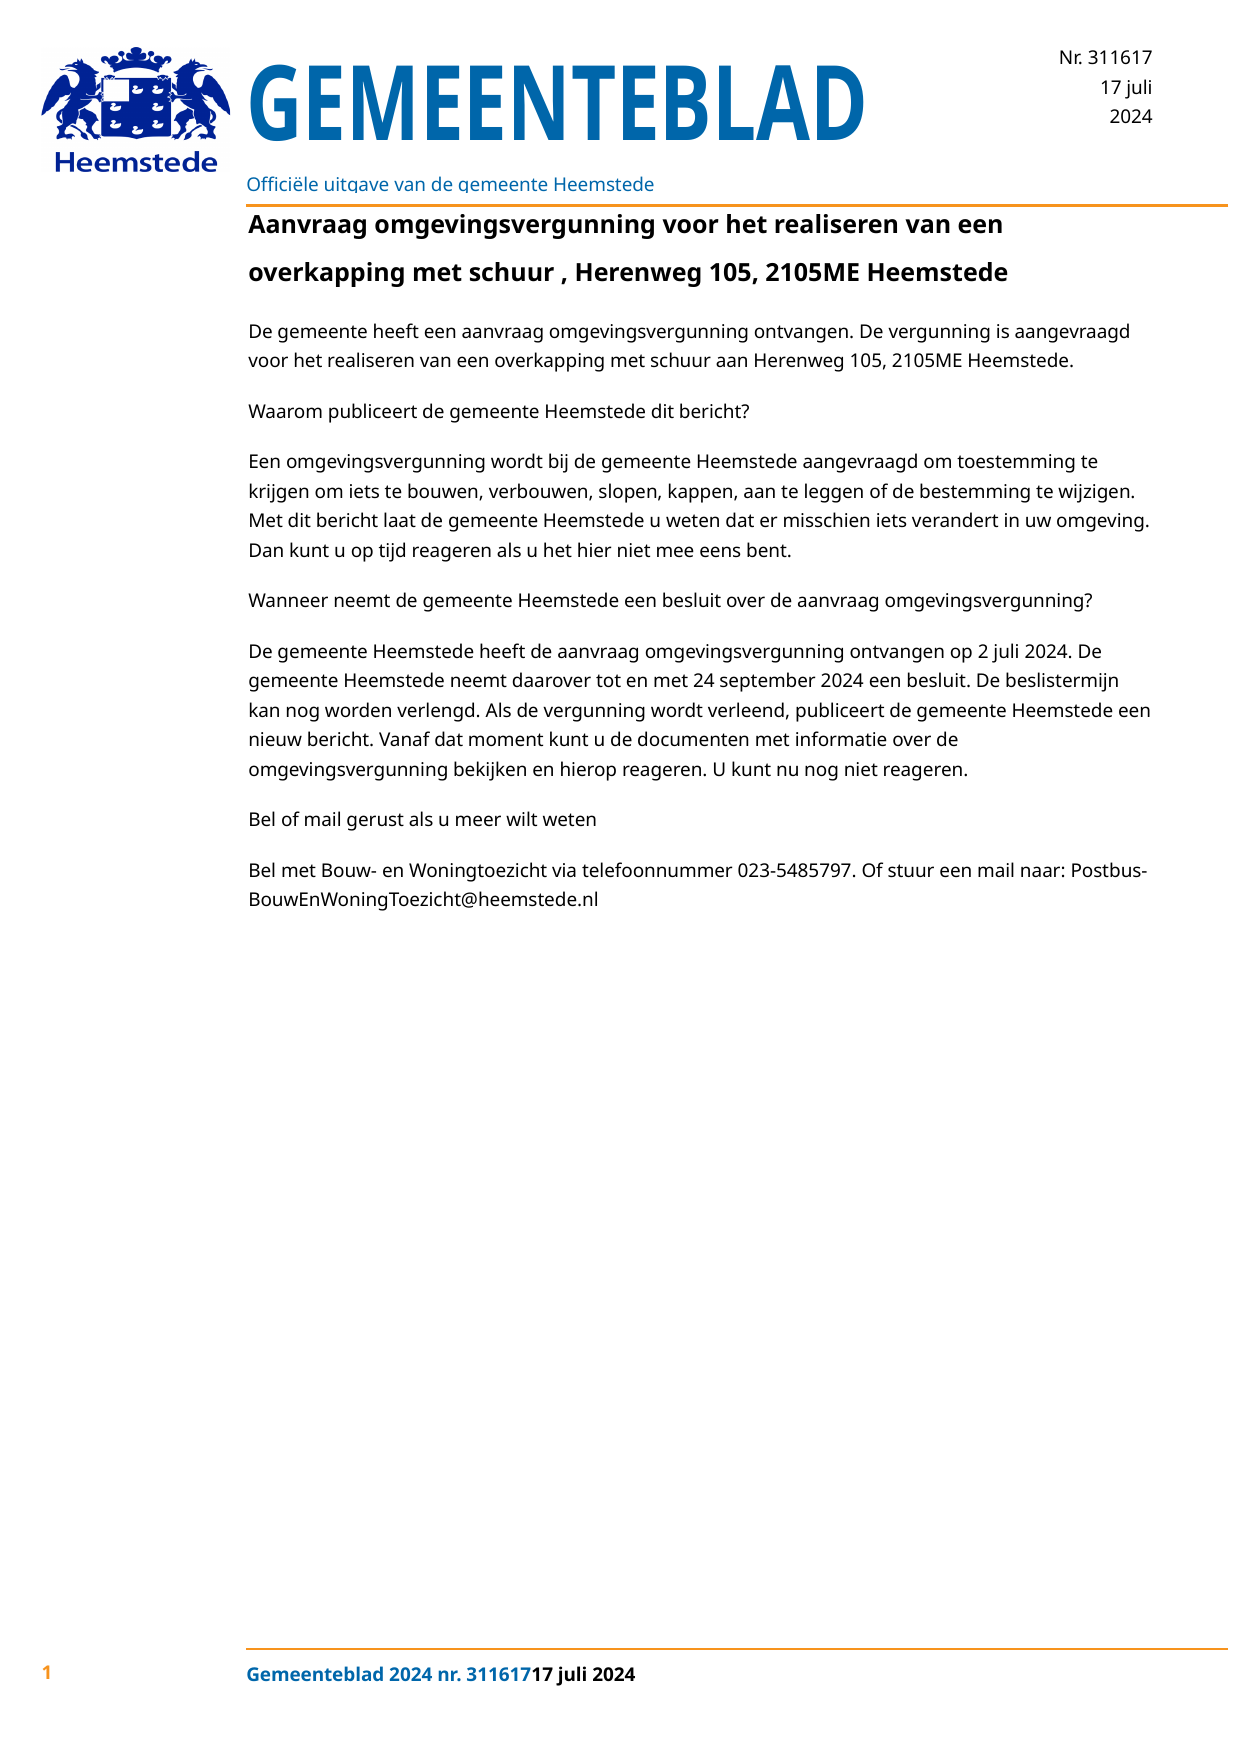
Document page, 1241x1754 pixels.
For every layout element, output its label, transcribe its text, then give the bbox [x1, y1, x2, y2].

text Bel met Bouw- en Woningtoezicht via telefoonnummer 023-5485797. Of stuur een mail naar: Postbus-BouwEnWoningToezicht@heemstede.nl [248, 857, 1152, 912]
picture [41, 47, 231, 172]
text De gemeente heeft een aanvraag omgevingsvergunning ontvangen. De vergunning is aangevraagd voor het realiseren van een overkapping met schuur aan Herenweg 105, 2105ME Heemstede. [248, 318, 1152, 373]
text De gemeente Heemstede heeft de aanvraag omgevingsvergunning ontvangen op 2 juli 2024. De gemeente Heemstede neemt daarover tot en met 24 september 2024 een besluit. De beslistermijn kan nog worden verlengd. Als de vergunning wordt verleend, publiceert de gemeente Heemstede een nieuw bericht. Vanaf dat moment kunt u de documenten met informatie over de omgevingsvergunning bekijken en hierop reageren. U kunt nu nog niet reageren. [248, 638, 1152, 782]
text Wanneer neemt de gemeente Heemstede een besluit over de aanvraag omgevingsvergunning? [248, 587, 1152, 613]
text Waarom publiceert de gemeente Heemstede dit bericht? [248, 398, 1152, 424]
text Een omgevingsvergunning wordt bij de gemeente Heemstede aangevraagd om toestemming te krijgen om iets te bouwen, verbouwen, slopen, kappen, aan te leggen of de bestemming te wijzigen. Met dit bericht laat de gemeente Heemstede u weten dat er misschien iets verandert in uw omgeving. Dan kunt u op tijd reageren als u het hier niet mee eens bent. [248, 448, 1152, 563]
text Aanvraag omgevingsvergunning voor het realiseren van een overkapping met schuur , Herenweg 105, 2105ME Heemstede [248, 207, 1152, 288]
text Bel of mail gerust als u meer wilt weten [248, 807, 1152, 832]
